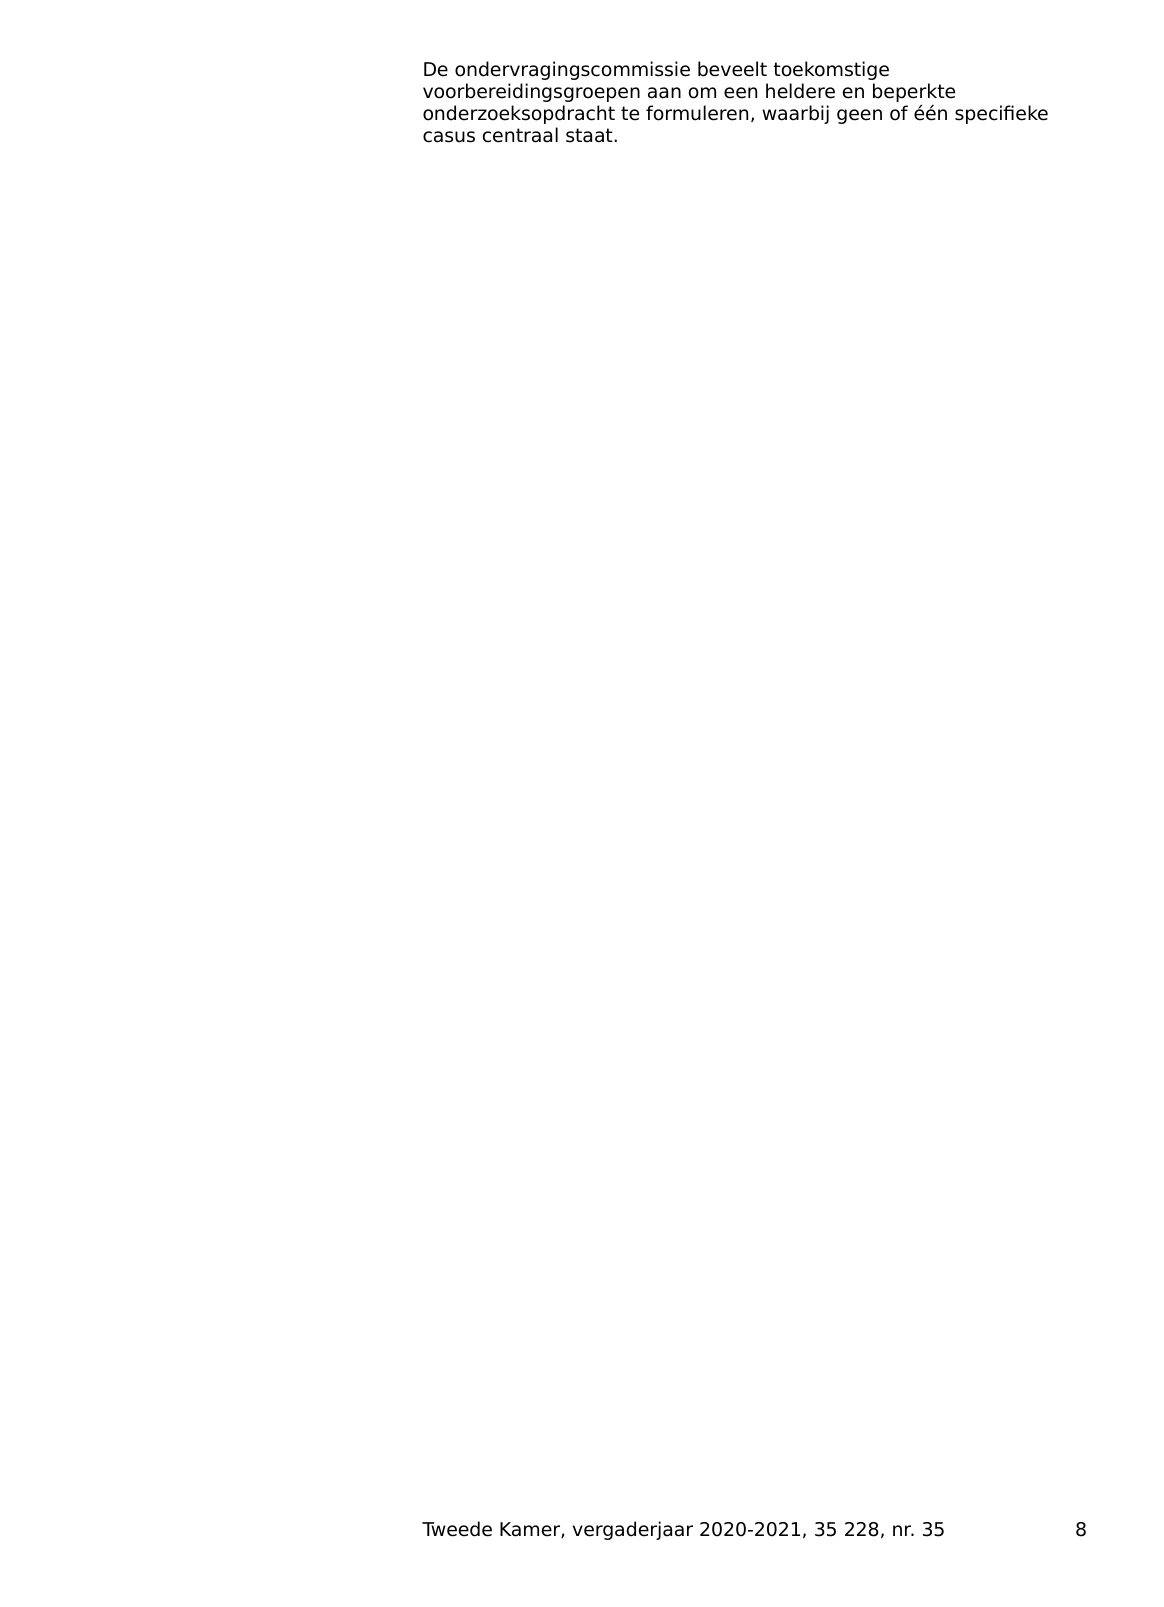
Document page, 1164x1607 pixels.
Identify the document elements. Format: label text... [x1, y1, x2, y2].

text De ondervragingscommissie beveelt toekomstige voorbereidingsgroepen aan om een heldere en beperkte onderzoeksopdracht te formuleren, waarbij geen of één specifieke casus centraal staat. [422, 59, 1087, 147]
